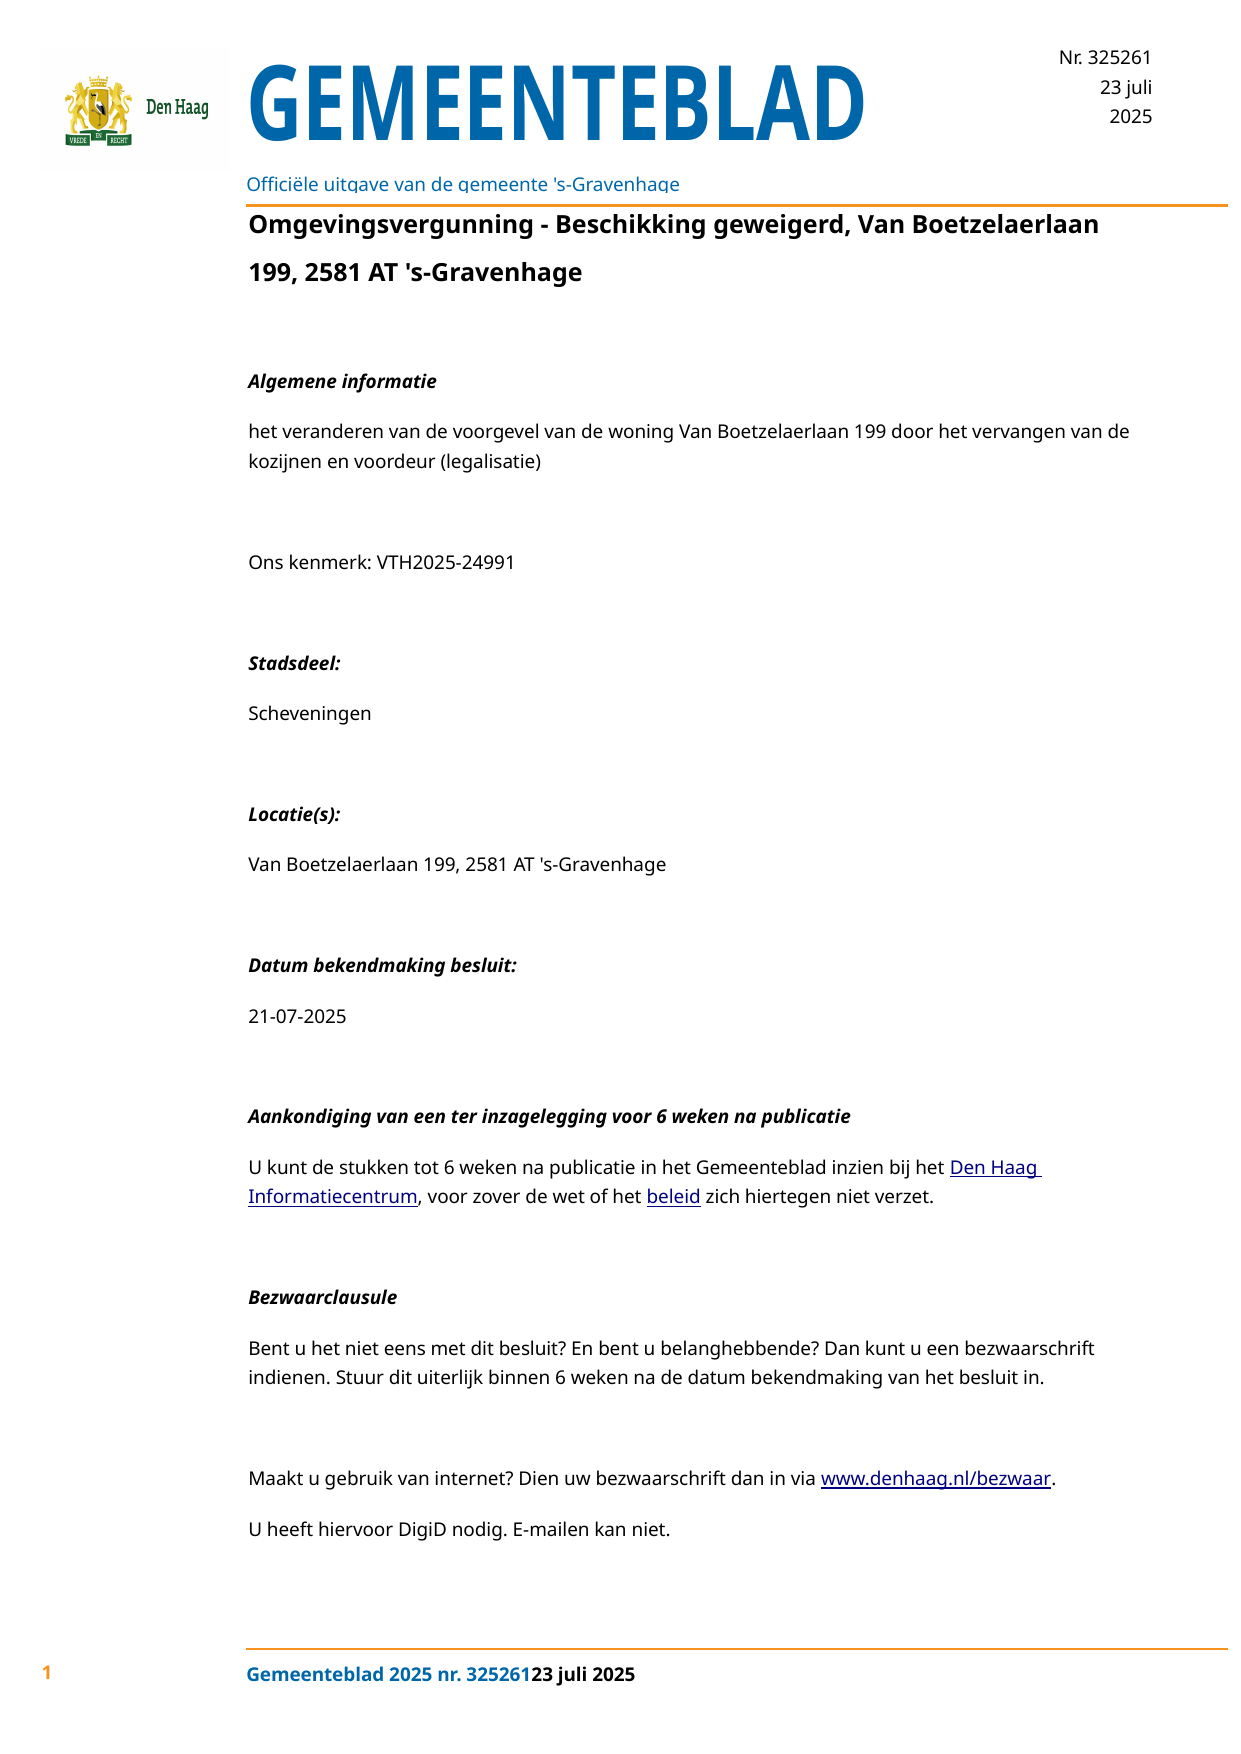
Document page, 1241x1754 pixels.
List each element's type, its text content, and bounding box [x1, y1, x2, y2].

text U heeft hiervoor DigiD nodig. E-mailen kan niet. [248, 1516, 1152, 1542]
text het veranderen van de voorgevel van de woning Van Boetzelaerlaan 199 door het vervangen van de kozijnen en voordeur (legalisatie) [248, 419, 1152, 474]
text Algemene informatie [248, 368, 1152, 394]
picture [41, 47, 231, 172]
text Aankondiging van een ter inzagelegging voor 6 weken na publicatie [248, 1104, 1152, 1129]
text U kunt de stukken tot 6 weken na publicatie in het Gemeenteblad inzien bij het Den Haag Informatiecentrum, voor zover de wet of het beleid zich hiertegen niet verzet. [248, 1154, 1152, 1209]
text Van Boetzelaerlaan 199, 2581 AT 's-Gravenhage [248, 852, 1152, 877]
text Stadsdeel: [248, 650, 1152, 676]
text Omgevingsvergunning - Beschikking geweigerd, Van Boetzelaerlaan 199, 2581 AT 's-Gravenhage [248, 207, 1152, 288]
text Bezwaarclausule [248, 1284, 1152, 1310]
text Maakt u gebruik van internet? Dien uw bezwaarschrift dan in via www.denhaag.nl/bezwaar. [248, 1465, 1152, 1491]
text Ons kenmerk: VTH2025-24991 [248, 549, 1152, 575]
text Datum bekendmaking besluit: [248, 952, 1152, 978]
text 21-07-2025 [248, 1003, 1152, 1029]
text Bent u het niet eens met dit besluit? En bent u belanghebbende? Dan kunt u een bezwaarschrift indienen. Stuur dit uiterlijk binnen 6 weken na de datum bekendmaking van het besluit in. [248, 1335, 1152, 1390]
text Locatie(s): [248, 801, 1152, 827]
text Scheveningen [248, 700, 1152, 726]
